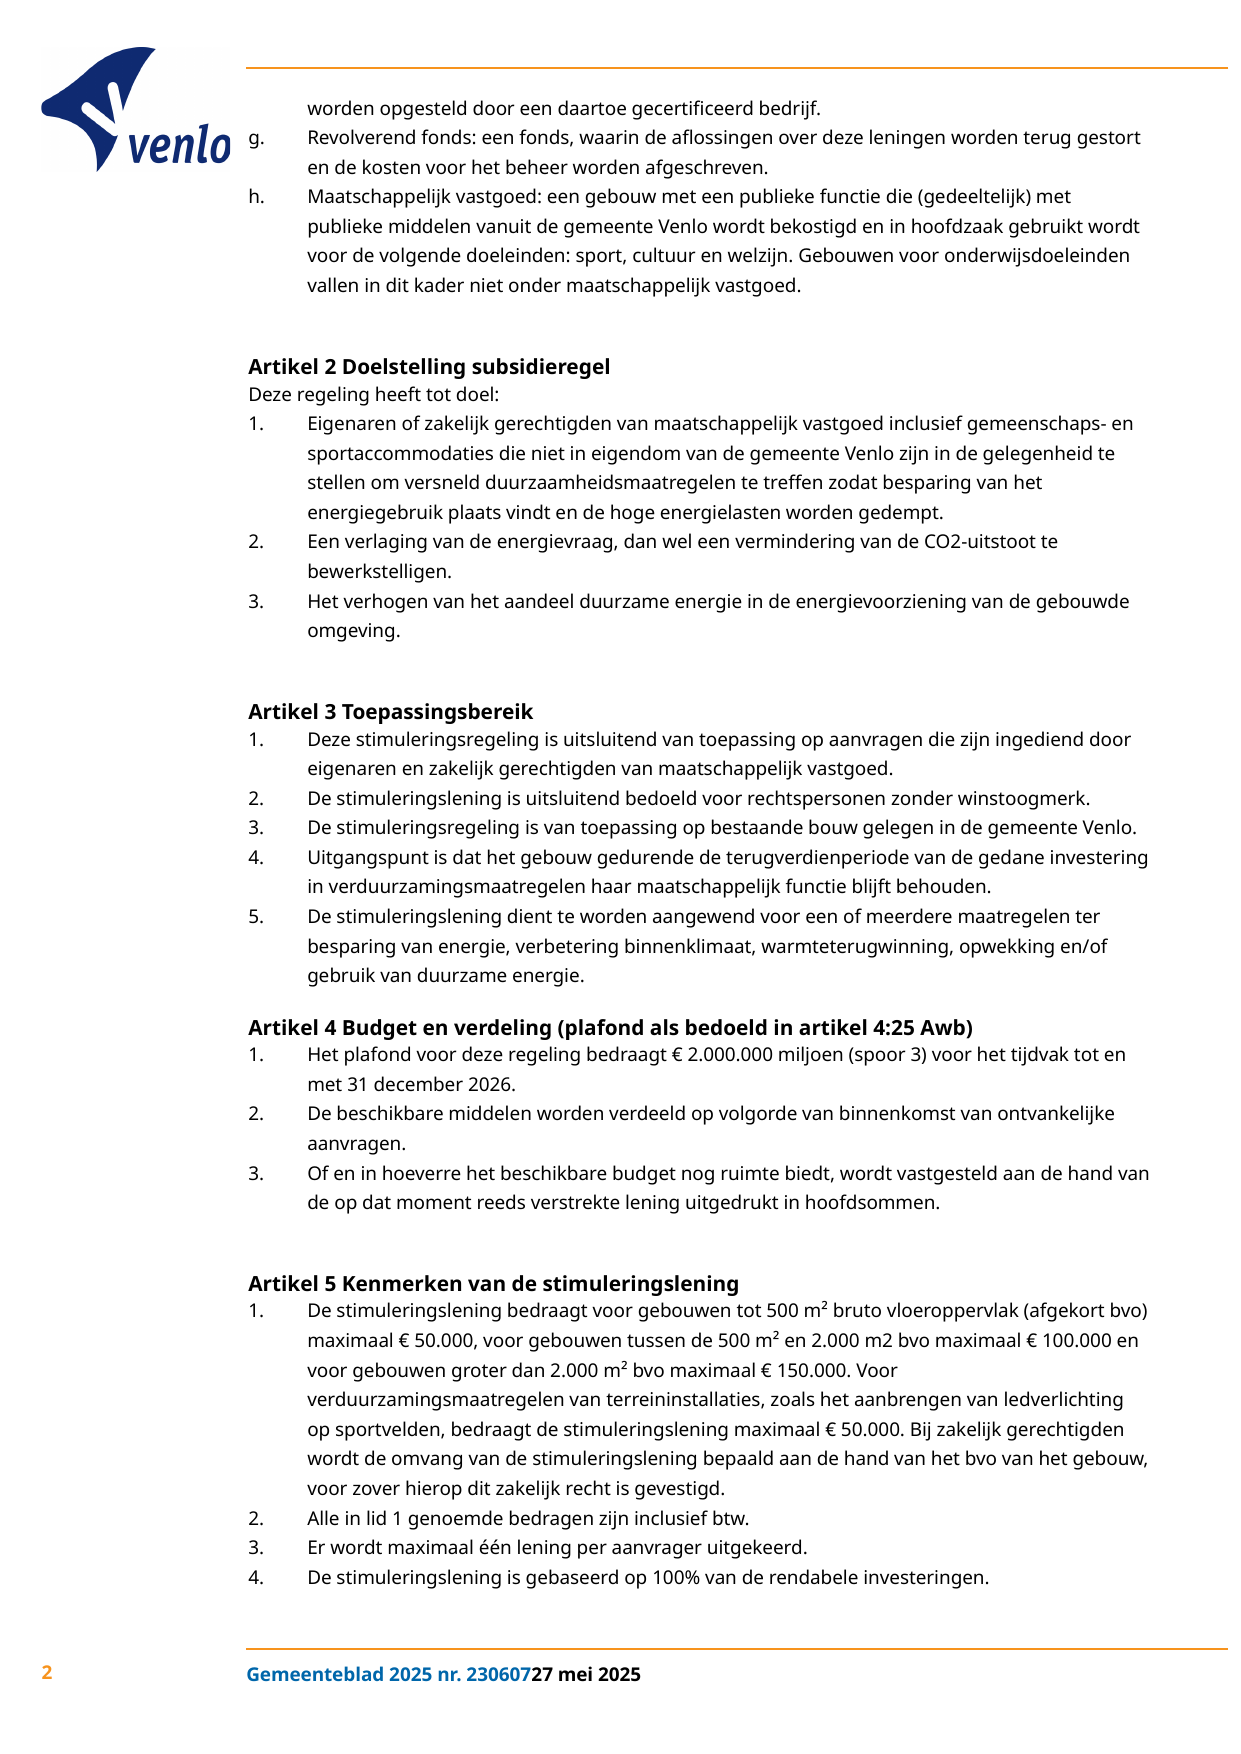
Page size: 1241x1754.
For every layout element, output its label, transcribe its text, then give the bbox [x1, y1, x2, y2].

text Artikel 4 Budget en verdeling (plafond als bedoeld in artikel 4:25 Awb) [248, 1013, 1152, 1041]
list Revolverend fonds: een fonds, waarin de aflossingen over deze leningen worden terug gestort en de kosten voor het beheer worden afgeschreven. [248, 124, 1152, 180]
text Artikel 2 Doelstelling subsidieregel [248, 352, 1152, 381]
list Of en in hoeverre het beschikbare budget nog ruimte biedt, wordt vastgesteld aan de hand van de op dat moment reeds verstrekte lening uitgedrukt in hoofdsommen. [248, 1160, 1152, 1215]
list De stimuleringslening is uitsluitend bedoeld voor rechtspersonen zonder winstoogmerk. [248, 785, 1152, 811]
list De stimuleringslening is gebaseerd op 100% van de rendabele investeringen. [248, 1564, 1152, 1590]
list Er wordt maximaal één lening per aanvrager uitgekeerd. [248, 1534, 1152, 1560]
list Alle in lid 1 genoemde bedragen zijn inclusief btw. [248, 1505, 1152, 1531]
list Maatschappelijk vastgoed: een gebouw met een publieke functie die (gedeeltelijk) met publieke middelen vanuit de gemeente Venlo wordt bekostigd en in hoofdzaak gebruikt wordt voor de volgende doeleinden: sport, cultuur en welzijn. Gebouwen voor onderwijsdoeleinden vallen in dit kader niet onder maatschappelijk vastgoed. [248, 183, 1152, 298]
list Een verlaging van de energievraag, dan wel een vermindering van de CO2-uitstoot te bewerkstelligen. [248, 529, 1152, 584]
list worden opgesteld door een daartoe gecertificeerd bedrijf. [248, 95, 1152, 121]
list Het plafond voor deze regeling bedraagt € 2.000.000 miljoen (spoor 3) voor het tijdvak tot en met 31 december 2026. [248, 1041, 1152, 1097]
text Artikel 3 Toepassingsbereik [248, 697, 1152, 726]
text Deze regeling heeft tot doel: [248, 381, 1152, 406]
list Eigenaren of zakelijk gerechtigden van maatschappelijk vastgoed inclusief gemeenschaps- en sportaccommodaties die niet in eigendom van de gemeente Venlo zijn in de gelegenheid te stellen om versneld duurzaamheidsmaatregelen te treffen zodat besparing van het energiegebruik plaats vindt en de hoge energielasten worden gedempt. [248, 410, 1152, 525]
text Artikel 5 Kenmerken van de stimuleringslening [248, 1269, 1152, 1298]
list Deze stimuleringsregeling is uitsluitend van toepassing op aanvragen die zijn ingediend door eigenaren en zakelijk gerechtigden van maatschappelijk vastgoed. [248, 726, 1152, 781]
list De stimuleringslening dient te worden aangewend voor een of meerdere maatregelen ter besparing van energie, verbetering binnenklimaat, warmteterugwinning, opwekking en/of gebruik van duurzame energie. [248, 903, 1152, 988]
picture [41, 47, 231, 172]
list Uitgangspunt is dat het gebouw gedurende de terugverdienperiode van de gedane investering in verduurzamingsmaatregelen haar maatschappelijk functie blijft behouden. [248, 844, 1152, 899]
list De stimuleringslening bedraagt voor gebouwen tot 500 m² bruto vloeroppervlak (afgekort bvo) maximaal € 50.000, voor gebouwen tussen de 500 m² en 2.000 m2 bvo maximaal € 100.000 en voor gebouwen groter dan 2.000 m² bvo maximaal € 150.000. Voor verduurzamingsmaatregelen van terreininstallaties, zoals het aanbrengen van ledverlichting op sportvelden, bedraagt de stimuleringslening maximaal € 50.000. Bij zakelijk gerechtigden wordt de omvang van de stimuleringslening bepaald aan de hand van het bvo van het gebouw, voor zover hierop dit zakelijk recht is gevestigd. [248, 1298, 1152, 1501]
list Het verhogen van het aandeel duurzame energie in de energievoorziening van de gebouwde omgeving. [248, 588, 1152, 643]
list De beschikbare middelen worden verdeeld op volgorde van binnenkomst van ontvankelijke aanvragen. [248, 1101, 1152, 1156]
list De stimuleringsregeling is van toepassing op bestaande bouw gelegen in de gemeente Venlo. [248, 814, 1152, 840]
